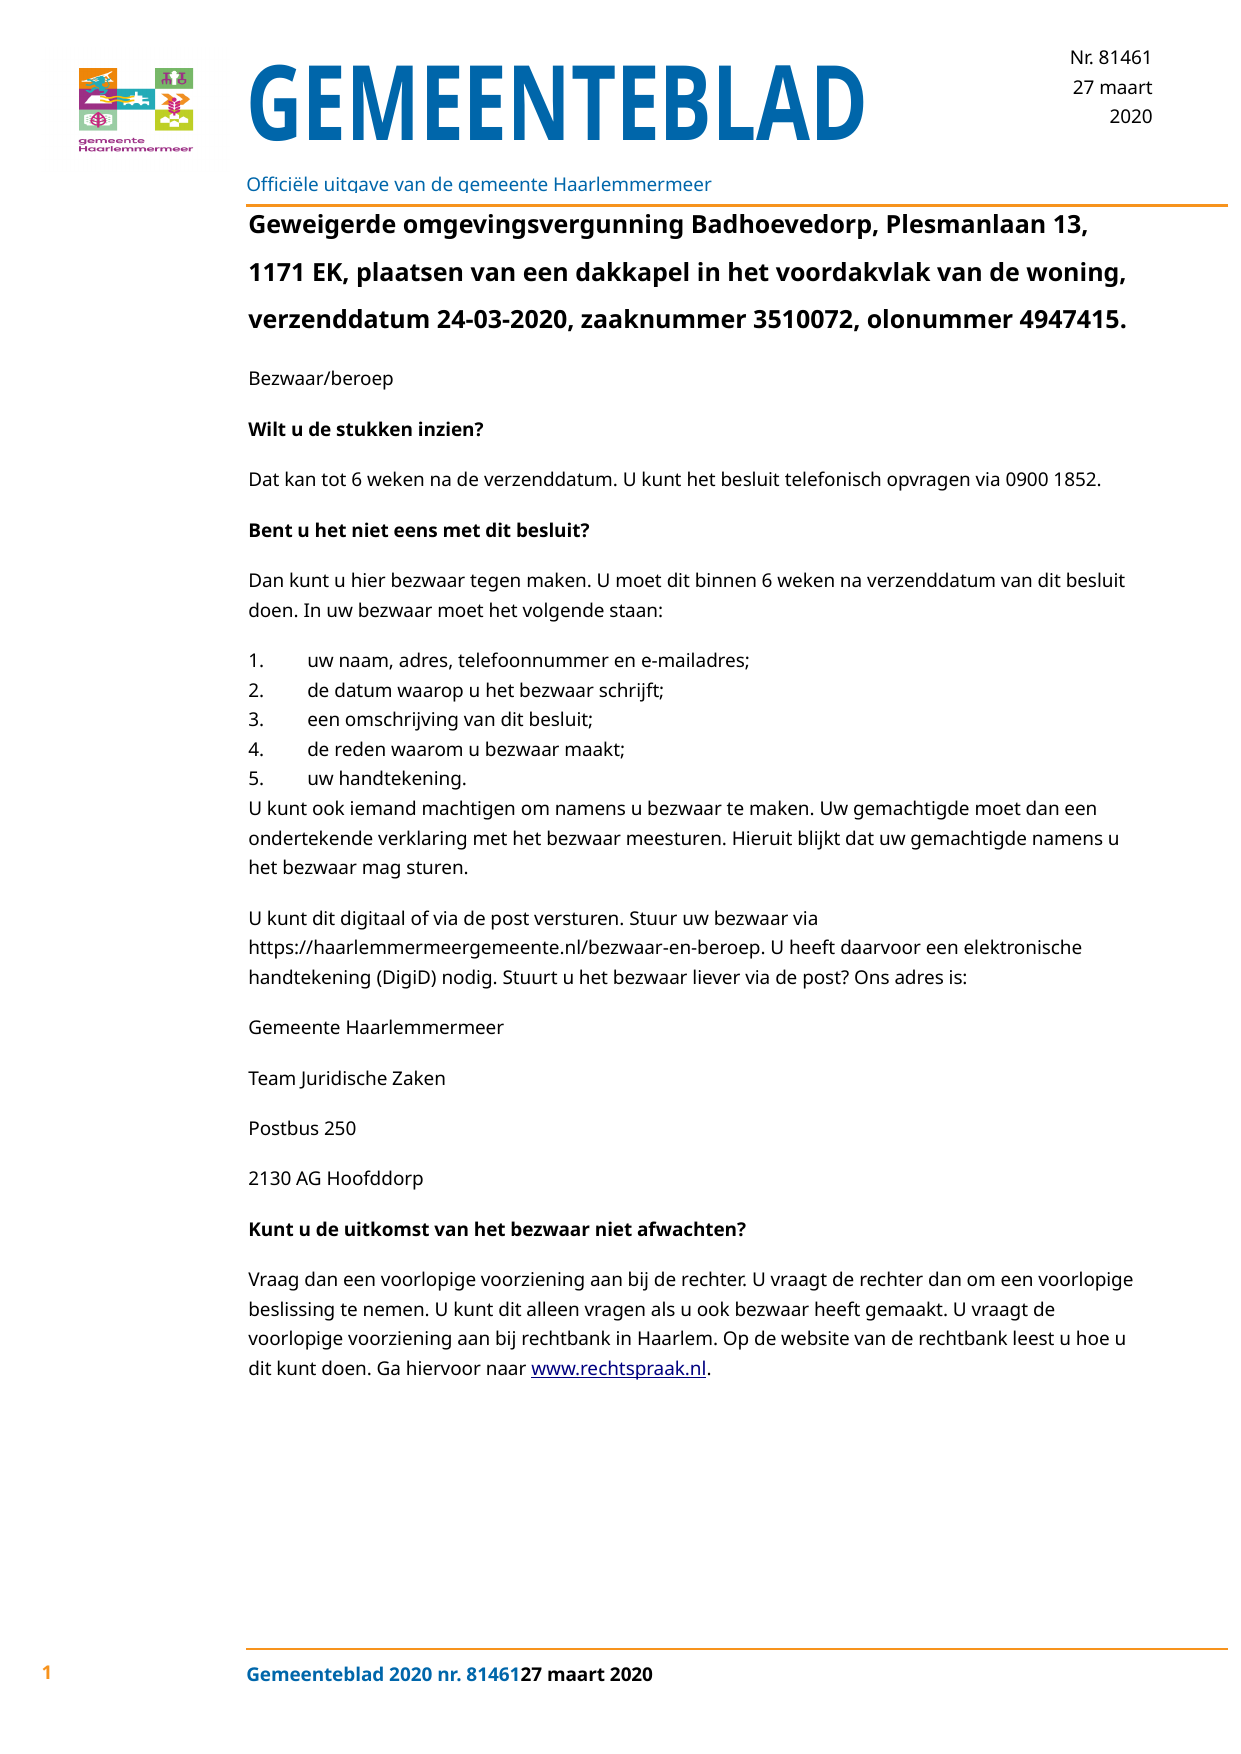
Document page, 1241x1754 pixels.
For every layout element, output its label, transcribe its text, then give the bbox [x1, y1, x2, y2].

text Bezwaar/beroep [248, 366, 1152, 391]
picture [41, 47, 231, 172]
text Dan kunt u hier bezwaar tegen maken. U moet dit binnen 6 weken na verzenddatum van dit besluit doen. In uw bezwaar moet het volgende staan: [248, 567, 1152, 622]
list uw handtekening. [248, 766, 1152, 791]
text Postbus 250 [248, 1115, 1152, 1141]
text Wilt u de stukken inzien? [248, 416, 1152, 442]
list de datum waarop u het bezwaar schrijft; [248, 677, 1152, 702]
text Dat kan tot 6 weken na de verzenddatum. U kunt het besluit telefonisch opvragen via 0900 1852. [248, 466, 1152, 492]
text Kunt u de uitkomst van het bezwaar niet afwachten? [248, 1216, 1152, 1242]
list de reden waarom u bezwaar maakt; [248, 736, 1152, 762]
text U kunt ook iemand machtigen om namens u bezwaar te maken. Uw gemachtigde moet dan een ondertekende verklaring met het bezwaar meesturen. Hieruit blijkt dat uw gemachtigde namens u het bezwaar mag sturen. [248, 795, 1152, 880]
text Team Juridische Zaken [248, 1065, 1152, 1090]
text Geweigerde omgevingsvergunning Badhoevedorp, Plesmanlaan 13, 1171 EK, plaatsen van een dakkapel in het voordakvlak van de woning, verzenddatum 24-03-2020, zaaknummer 3510072, olonummer 4947415. [248, 207, 1152, 336]
list een omschrijving van dit besluit; [248, 706, 1152, 732]
text Gemeente Haarlemmermeer [248, 1014, 1152, 1040]
text 2130 AG Hoofddorp [248, 1166, 1152, 1191]
text Bent u het niet eens met dit besluit? [248, 517, 1152, 542]
text U kunt dit digitaal of via de post versturen. Stuur uw bezwaar via https://haarlemmermeergemeente.nl/bezwaar-en-beroep. U heeft daarvoor een elektronische handtekening (DigiD) nodig. Stuurt u het bezwaar liever via de post? Ons adres is: [248, 905, 1152, 989]
text Vraag dan een voorlopige voorziening aan bij de rechter. U vraagt de rechter dan om een voorlopige beslissing te nemen. U kunt dit alleen vragen als u ook bezwaar heeft gemaakt. U vraagt de voorlopige voorziening aan bij rechtbank in Haarlem. Op de website van de rechtbank leest u hoe u dit kunt doen. Ga hiervoor naar www.rechtspraak.nl. [248, 1266, 1152, 1381]
list uw naam, adres, telefoonnummer en e-mailadres; [248, 647, 1152, 673]
